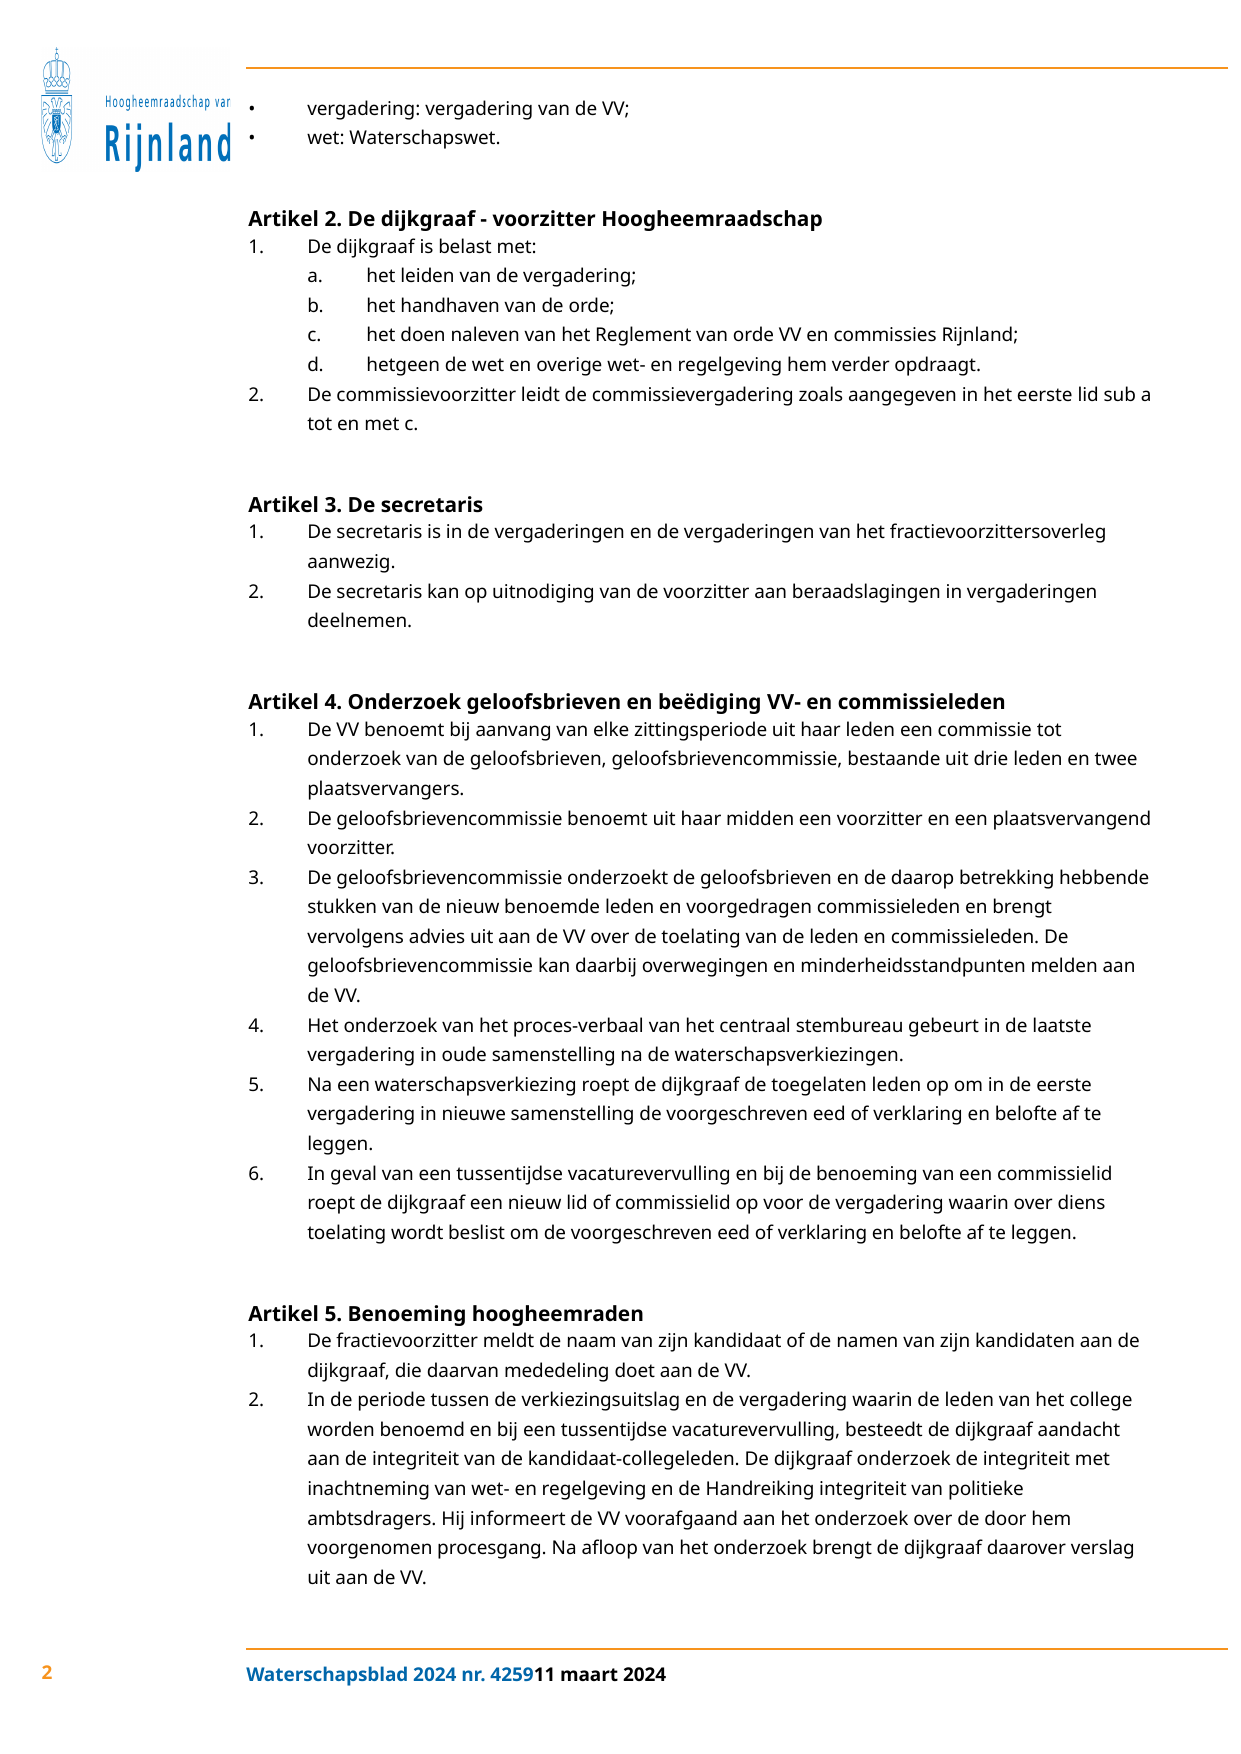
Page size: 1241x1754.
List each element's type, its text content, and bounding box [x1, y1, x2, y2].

list De secretaris kan op uitnodiging van de voorzitter aan beraadslagingen in vergaderingen deelnemen. [248, 578, 1152, 633]
list De dijkgraaf is belast met: [248, 233, 1152, 258]
list De commissievoorzitter leidt de commissievergadering zoals aangegeven in het eerste lid sub a tot en met c. [248, 381, 1152, 436]
list hetgeen de wet en overige wet- en regelgeving hem verder opdraagt. [307, 351, 1152, 377]
list De geloofsbrievencommissie onderzoekt de geloofsbrieven en de daarop betrekking hebbende stukken van de nieuw benoemde leden en voorgedragen commissieleden en brengt vervolgens advies uit aan de VV over de toelating van de leden en commissieleden. De geloofsbrievencommissie kan daarbij overwegingen en minderheidsstandpunten melden aan de VV. [248, 864, 1152, 1008]
list Het onderzoek van het proces-verbaal van het centraal stembureau gebeurt in de laatste vergadering in oude samenstelling na de waterschapsverkiezingen. [248, 1012, 1152, 1067]
list Na een waterschapsverkiezing roept de dijkgraaf de toegelaten leden op om in de eerste vergadering in nieuwe samenstelling de voorgeschreven eed of verklaring en belofte af te leggen. [248, 1071, 1152, 1156]
list wet: Waterschapswet. [248, 124, 1152, 150]
list De VV benoemt bij aanvang van elke zittingsperiode uit haar leden een commissie tot onderzoek van de geloofsbrieven, geloofsbrievencommissie, bestaande uit drie leden en twee plaatsvervangers. [248, 716, 1152, 801]
list het doen naleven van het Reglement van orde VV en commissies Rijnland; [307, 322, 1152, 347]
list De secretaris is in de vergaderingen en de vergaderingen van het fractievoorzittersoverleg aanwezig. [248, 519, 1152, 574]
text Artikel 2. De dijkgraaf - voorzitter Hoogheemraadschap [248, 204, 1152, 233]
list In de periode tussen de verkiezingsuitslag en de vergadering waarin de leden van het college worden benoemd en bij een tussentijdse vacaturevervulling, besteedt de dijkgraaf aandacht aan de integriteit van de kandidaat-collegeleden. De dijkgraaf onderzoek de integriteit met inachtneming van wet- en regelgeving en de Handreiking integriteit van politieke ambtsdragers. Hij informeert de VV voorafgaand aan het onderzoek over de door hem voorgenomen procesgang. Na afloop van het onderzoek brengt de dijkgraaf daarover verslag uit aan de VV. [248, 1386, 1152, 1590]
text Artikel 5. Benoeming hoogheemraden [248, 1299, 1152, 1327]
picture [41, 47, 231, 172]
list De geloofsbrievencommissie benoemt uit haar midden een voorzitter en een plaatsvervangend voorzitter. [248, 805, 1152, 860]
list het handhaven van de orde; [307, 292, 1152, 318]
list het leiden van de vergadering; [307, 262, 1152, 288]
text Artikel 3. De secretaris [248, 490, 1152, 519]
text Artikel 4. Onderzoek geloofsbrieven en beëdiging VV- en commissieleden [248, 687, 1152, 716]
list vergadering: vergadering van de VV; [248, 95, 1152, 121]
list De fractievoorzitter meldt de naam van zijn kandidaat of de namen van zijn kandidaten aan de dijkgraaf, die daarvan mededeling doet aan de VV. [248, 1327, 1152, 1383]
list In geval van een tussentijdse vacaturevervulling en bij de benoeming van een commissielid roept de dijkgraaf een nieuw lid of commissielid op voor de vergadering waarin over diens toelating wordt beslist om de voorgeschreven eed of verklaring en belofte af te leggen. [248, 1160, 1152, 1244]
